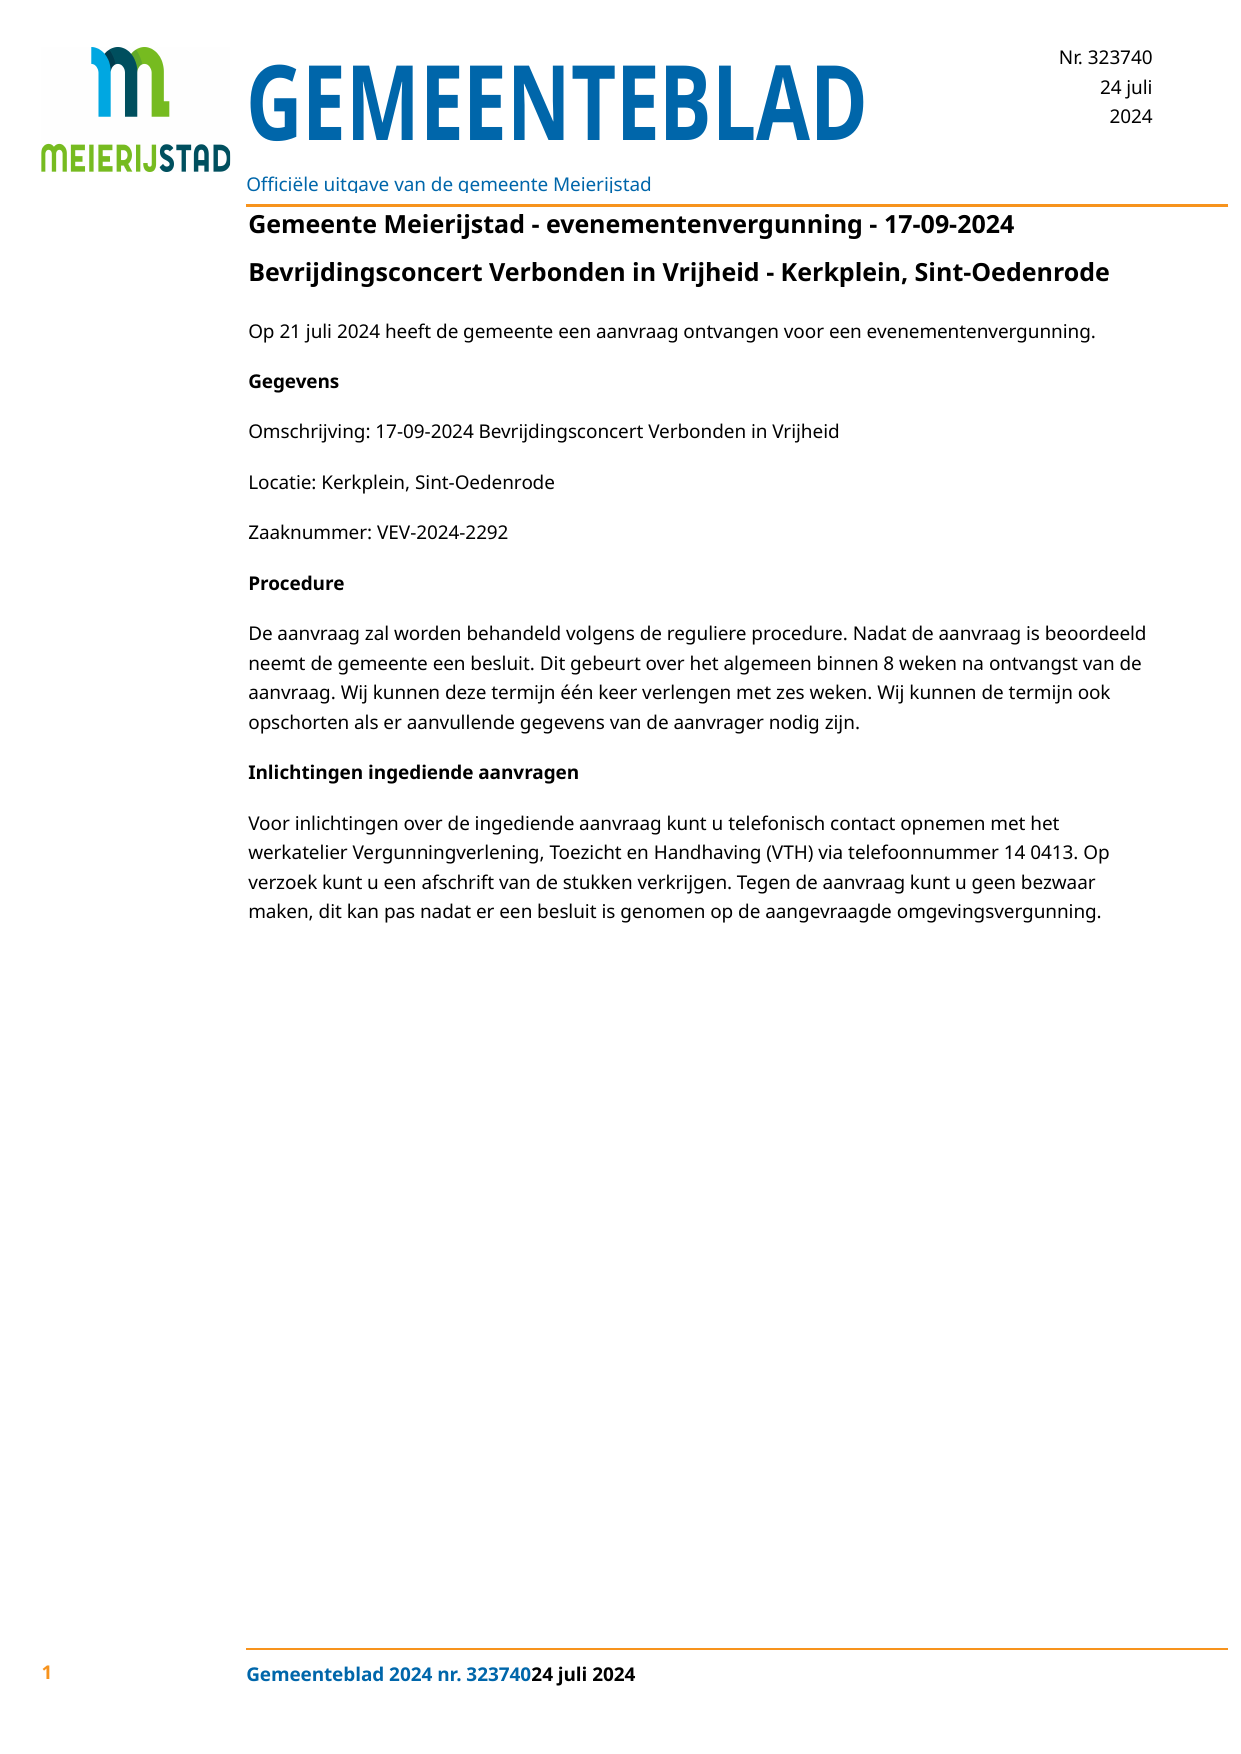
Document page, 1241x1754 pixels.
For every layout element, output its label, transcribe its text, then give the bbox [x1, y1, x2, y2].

text Gemeente Meierijstad - evenementenvergunning - 17-09-2024 Bevrijdingsconcert Verbonden in Vrijheid - Kerkplein, Sint-Oedenrode [248, 207, 1152, 288]
text Op 21 juli 2024 heeft de gemeente een aanvraag ontvangen voor een evenementenvergunning. [248, 318, 1152, 344]
text Voor inlichtingen over de ingediende aanvraag kunt u telefonisch contact opnemen met het werkatelier Vergunningverlening, Toezicht en Handhaving (VTH) via telefoonnummer 14 0413. Op verzoek kunt u een afschrift van de stukken verkrijgen. Tegen de aanvraag kunt u geen bezwaar maken, dit kan pas nadat er een besluit is genomen op de aangevraagde omgevingsvergunning. [248, 810, 1152, 924]
picture [41, 47, 231, 172]
text Locatie: Kerkplein, Sint-Oedenrode [248, 469, 1152, 495]
text Procedure [248, 570, 1152, 596]
text Gegevens [248, 368, 1152, 394]
text Omschrijving: 17-09-2024 Bevrijdingsconcert Verbonden in Vrijheid [248, 419, 1152, 444]
text De aanvraag zal worden behandeld volgens de reguliere procedure. Nadat de aanvraag is beoordeeld neemt de gemeente een besluit. Dit gebeurt over het algemeen binnen 8 weken na ontvangst van de aanvraag. Wij kunnen deze termijn één keer verlengen met zes weken. Wij kunnen de termijn ook opschorten als er aanvullende gegevens van de aanvrager nodig zijn. [248, 620, 1152, 735]
text Zaaknummer: VEV-2024-2292 [248, 519, 1152, 545]
text Inlichtingen ingediende aanvragen [248, 759, 1152, 785]
